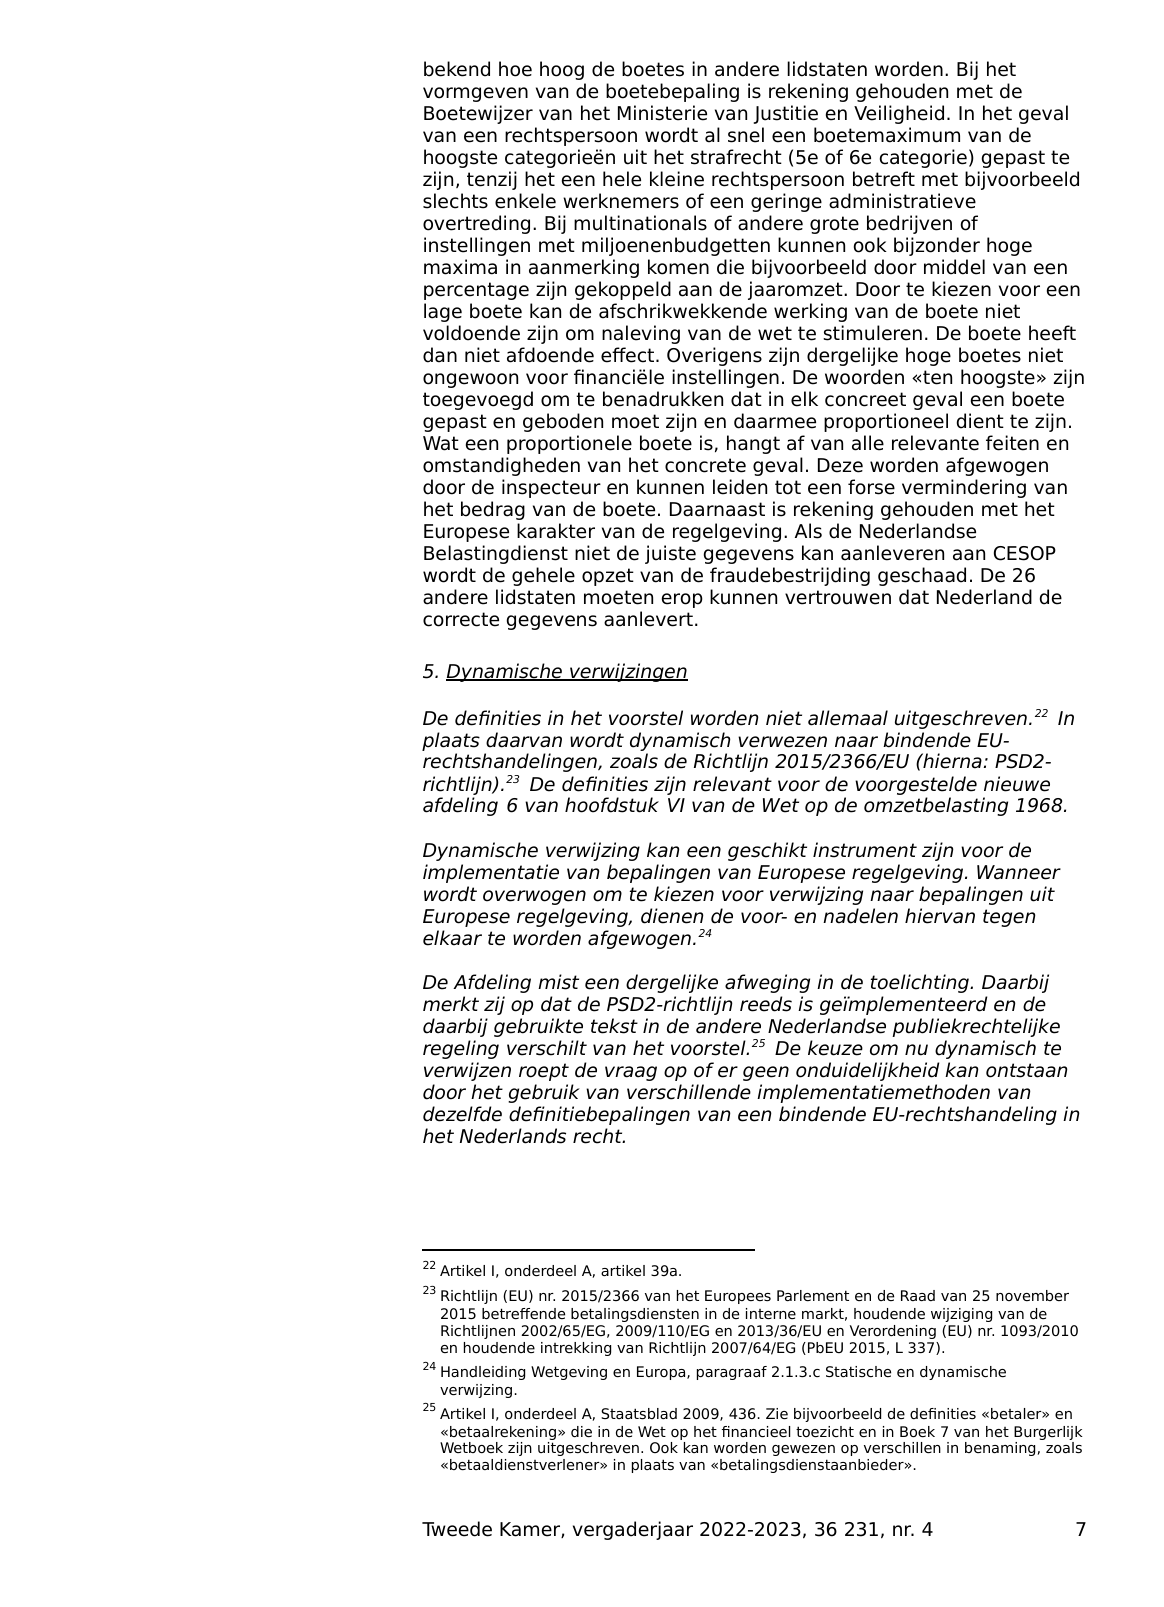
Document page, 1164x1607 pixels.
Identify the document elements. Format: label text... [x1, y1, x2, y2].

text Dynamische verwijzing kan een geschikt instrument zijn voor de implementatie van bepalingen van Europese regelgeving. Wanneer wordt overwogen om te kiezen voor verwijzing naar bepalingen uit Europese regelgeving, dienen de voor- en nadelen hiervan tegen elkaar te worden afgewogen. [422, 839, 1087, 949]
text Artikel I, onderdeel A, artikel 39a. [422, 1259, 1087, 1281]
text Artikel I, onderdeel A, Staatsblad 2009, 436. Zie bijvoorbeeld de definities «betaler» en «betaalrekening» die in de Wet op het financieel toezicht en in Boek 7 van het Burgerlijk Wetboek zijn uitgeschreven. Ook kan worden gewezen op verschillen in benaming, zoals «betaaldienstverlener» in plaats van «betalingsdienstaanbieder». [422, 1402, 1087, 1474]
text bekend hoe hoog de boetes in andere lidstaten worden. Bij het vormgeven van de boetebepaling is rekening gehouden met de Boetewijzer van het Ministerie van Justitie en Veiligheid. In het geval van een rechtspersoon wordt al snel een boetemaximum van de hoogste categorieën uit het strafrecht (5e of 6e categorie) gepast te zijn, tenzij het een hele kleine rechtspersoon betreft met bijvoorbeeld slechts enkele werknemers of een geringe administratieve overtreding. Bij multinationals of andere grote bedrijven of instellingen met miljoenenbudgetten kunnen ook bijzonder hoge maxima in aanmerking komen die bijvoorbeeld door middel van een percentage zijn gekoppeld aan de jaaromzet. Door te kiezen voor een lage boete kan de afschrikwekkende werking van de boete niet voldoende zijn om naleving van de wet te stimuleren. De boete heeft dan niet afdoende effect. Overigens zijn dergelijke hoge boetes niet ongewoon voor financiële instellingen. De woorden «ten hoogste» zijn toegevoegd om te benadrukken dat in elk concreet geval een boete gepast en geboden moet zijn en daarmee proportioneel dient te zijn. Wat een proportionele boete is, hangt af van alle relevante feiten en omstandigheden van het concrete geval. Deze worden afgewogen door de inspecteur en kunnen leiden tot een forse vermindering van het bedrag van de boete. Daarnaast is rekening gehouden met het Europese karakter van de regelgeving. Als de Nederlandse Belastingdienst niet de juiste gegevens kan aanleveren aan CESOP wordt de gehele opzet van de fraudebestrijding geschaad. De 26 andere lidstaten moeten erop kunnen vertrouwen dat Nederland de correcte gegevens aanlevert. [422, 59, 1087, 631]
subtitle 5. Dynamische verwijzingen [422, 661, 1087, 682]
text De Afdeling mist een dergelijke afweging in de toelichting. Daarbij merkt zij op dat de PSD2-richtlijn reeds is geïmplementeerd en de daarbij gebruikte tekst in de andere Nederlandse publiekrechtelijke regeling verschilt van het voorstel. De keuze om nu dynamisch te verwijzen roept de vraag op of er geen onduidelijkheid kan ontstaan door het gebruik van verschillende implementatiemethoden van dezelfde definitiebepalingen van een bindende EU-rechtshandeling in het Nederlands recht. [422, 972, 1087, 1147]
text Handleiding Wetgeving en Europa, paragraaf 2.1.3.c Statische en dynamische verwijzing. [422, 1360, 1087, 1399]
text De definities in het voorstel worden niet allemaal uitgeschreven. In plaats daarvan wordt dynamisch verwezen naar bindende EU-rechtshandelingen, zoals de Richtlijn 2015/2366/EU (hierna: PSD2-richtlijn). De definities zijn relevant voor de voorgestelde nieuwe afdeling 6 van hoofdstuk VI van de Wet op de omzetbelasting 1968. [422, 707, 1087, 817]
text Richtlijn (EU) nr. 2015/2366 van het Europees Parlement en de Raad van 25 november 2015 betreffende betalingsdiensten in de interne markt, houdende wijziging van de Richtlijnen 2002/65/EG, 2009/110/EG en 2013/36/EU en Verordening (EU) nr. 1093/2010 en houdende intrekking van Richtlijn 2007/64/EG (PbEU 2015, L 337). [422, 1284, 1087, 1357]
